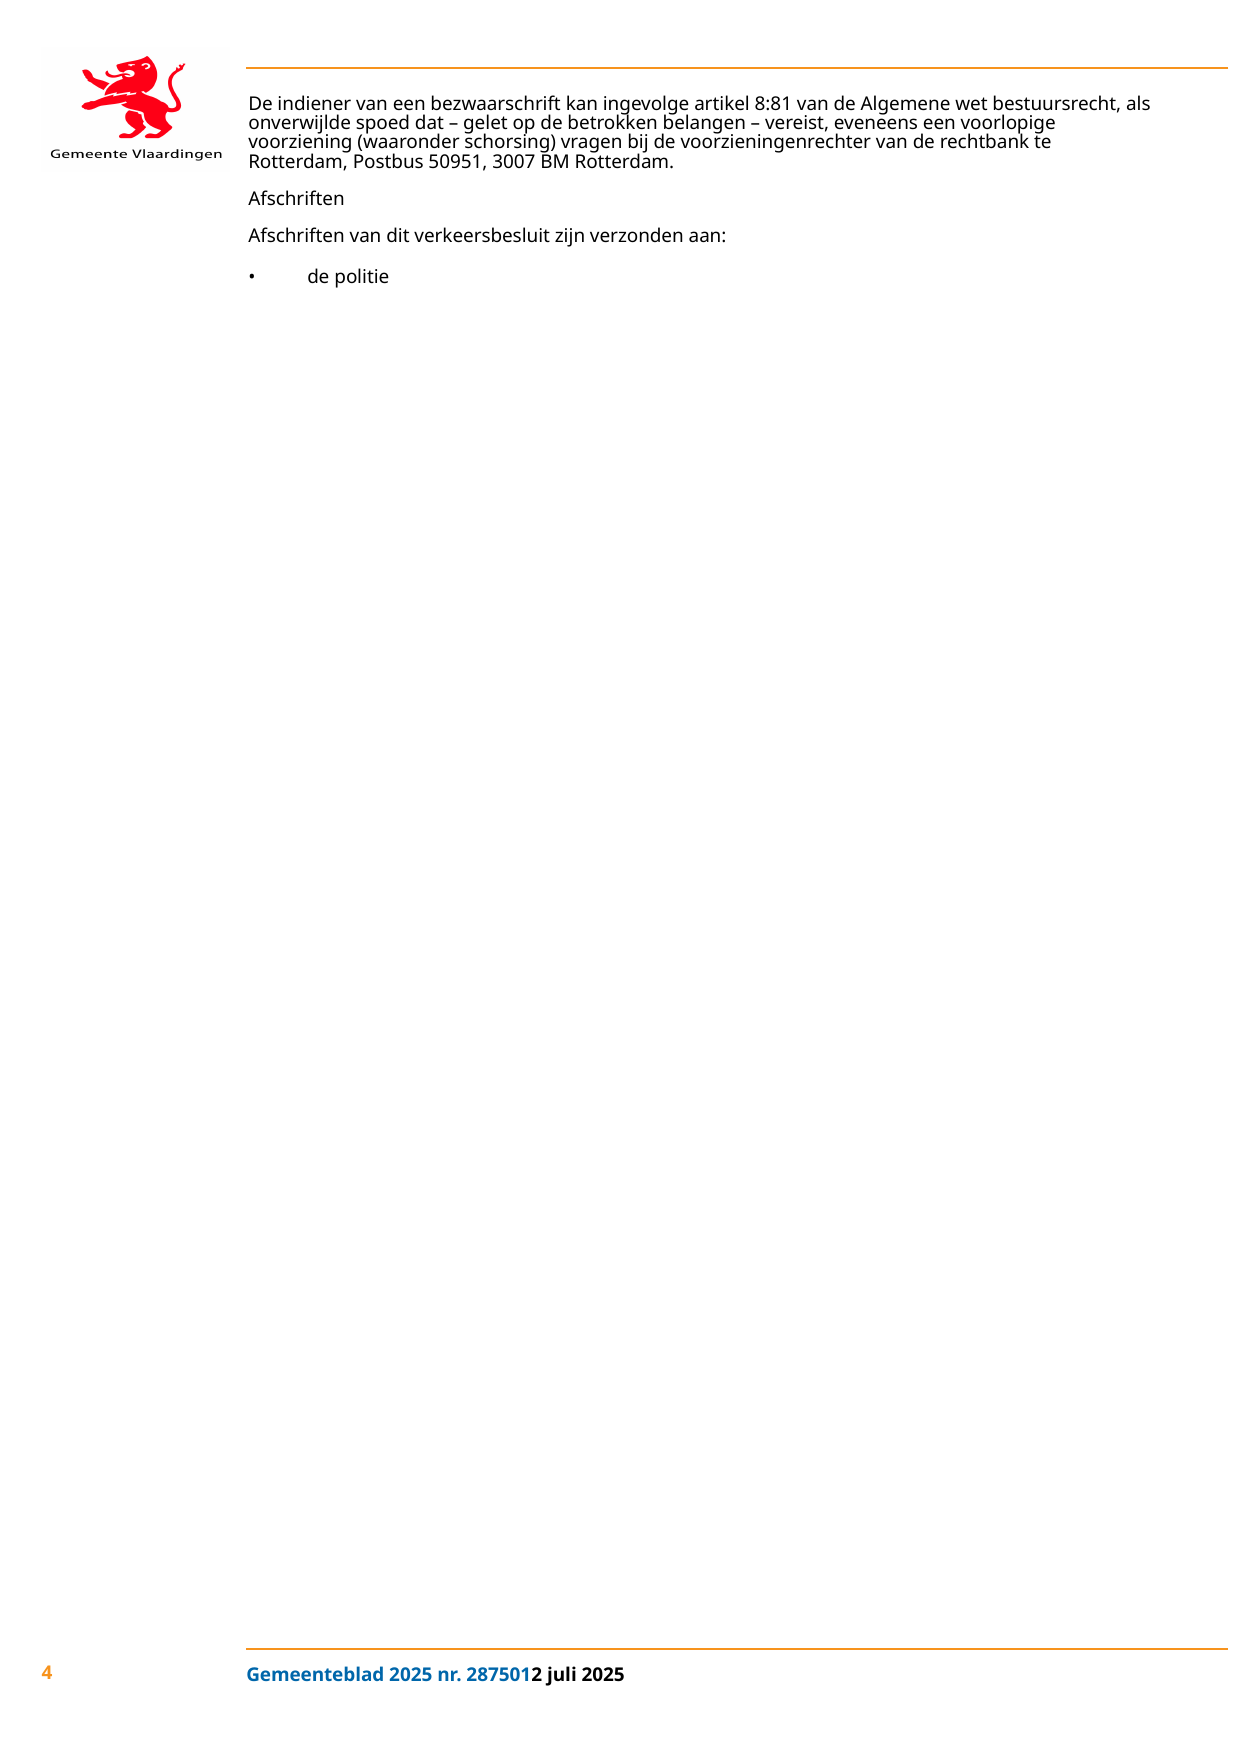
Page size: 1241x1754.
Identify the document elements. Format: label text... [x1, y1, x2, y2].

text De indiener van een bezwaarschrift kan ingevolge artikel 8:81 van de Algemene wet bestuursrecht, als onverwijlde spoed dat – gelet op de betrokken belangen – vereist, eveneens een voorlopige voorziening (waaronder schorsing) vragen bij de voorzieningenrechter van de rechtbank te Rotterdam, Postbus 50951, 3007 BM Rotterdam. [248, 95, 1152, 172]
picture [41, 47, 231, 172]
list de politie [248, 263, 1152, 289]
text Afschriften van dit verkeersbesluit zijn verzonden aan: [248, 227, 1152, 246]
text Afschriften [248, 189, 1152, 209]
